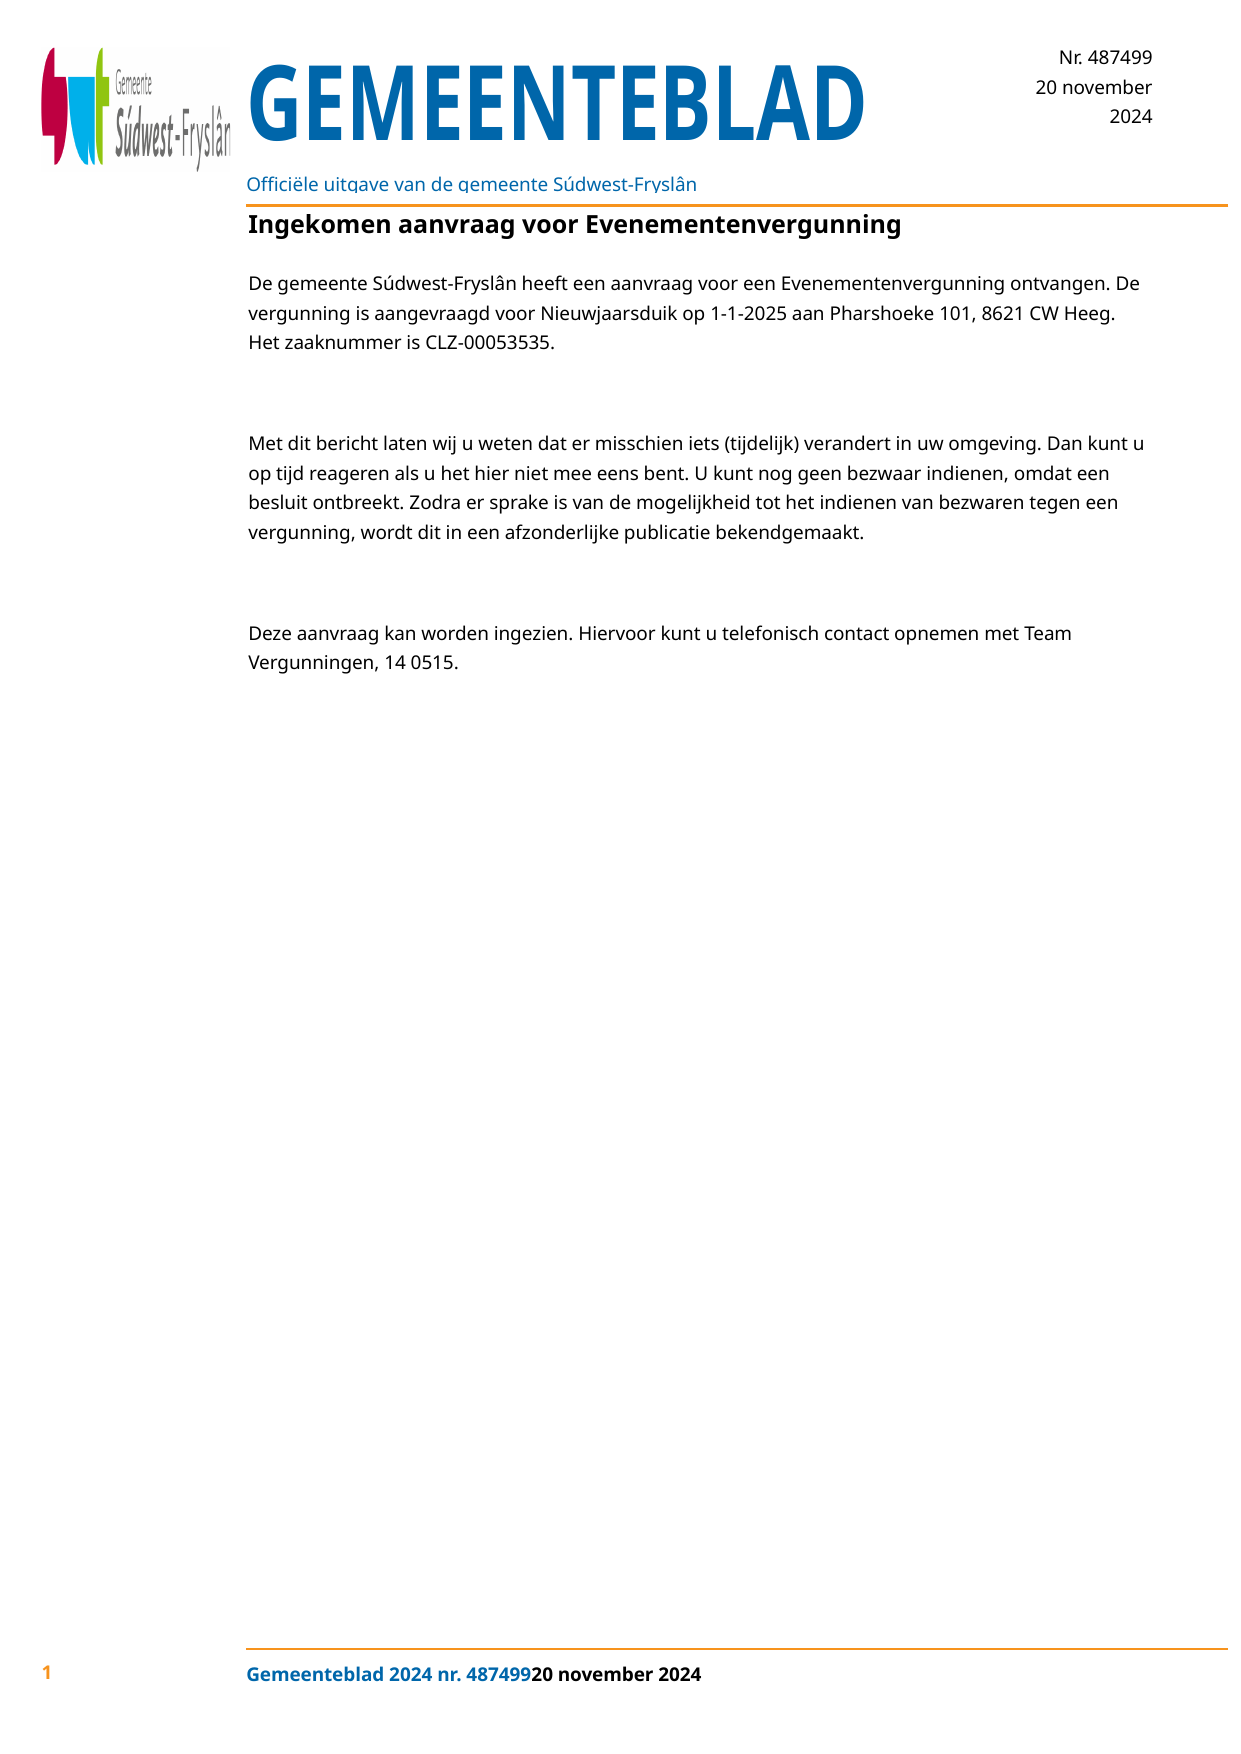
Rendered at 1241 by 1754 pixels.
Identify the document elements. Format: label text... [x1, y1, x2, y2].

picture [41, 47, 231, 172]
text Met dit bericht laten wij u weten dat er misschien iets (tijdelijk) verandert in uw omgeving. Dan kunt u op tijd reageren als u het hier niet mee eens bent. U kunt nog geen bezwaar indienen, omdat een besluit ontbreekt. Zodra er sprake is van de mogelijkheid tot het indienen van bezwaren tegen een vergunning, wordt dit in een afzonderlijke publicatie bekendgemaakt. [248, 430, 1152, 545]
text De gemeente Súdwest-Fryslân heeft een aanvraag voor een Evenementenvergunning ontvangen. De vergunning is aangevraagd voor Nieuwjaarsduik op 1-1-2025 aan Pharshoeke 101, 8621 CW Heeg. Het zaaknummer is CLZ-00053535. [248, 270, 1152, 355]
text Ingekomen aanvraag voor Evenementenvergunning [248, 207, 1152, 241]
text Deze aanvraag kan worden ingezien. Hiervoor kunt u telefonisch contact opnemen met Team Vergunningen, 14 0515. [248, 620, 1152, 675]
